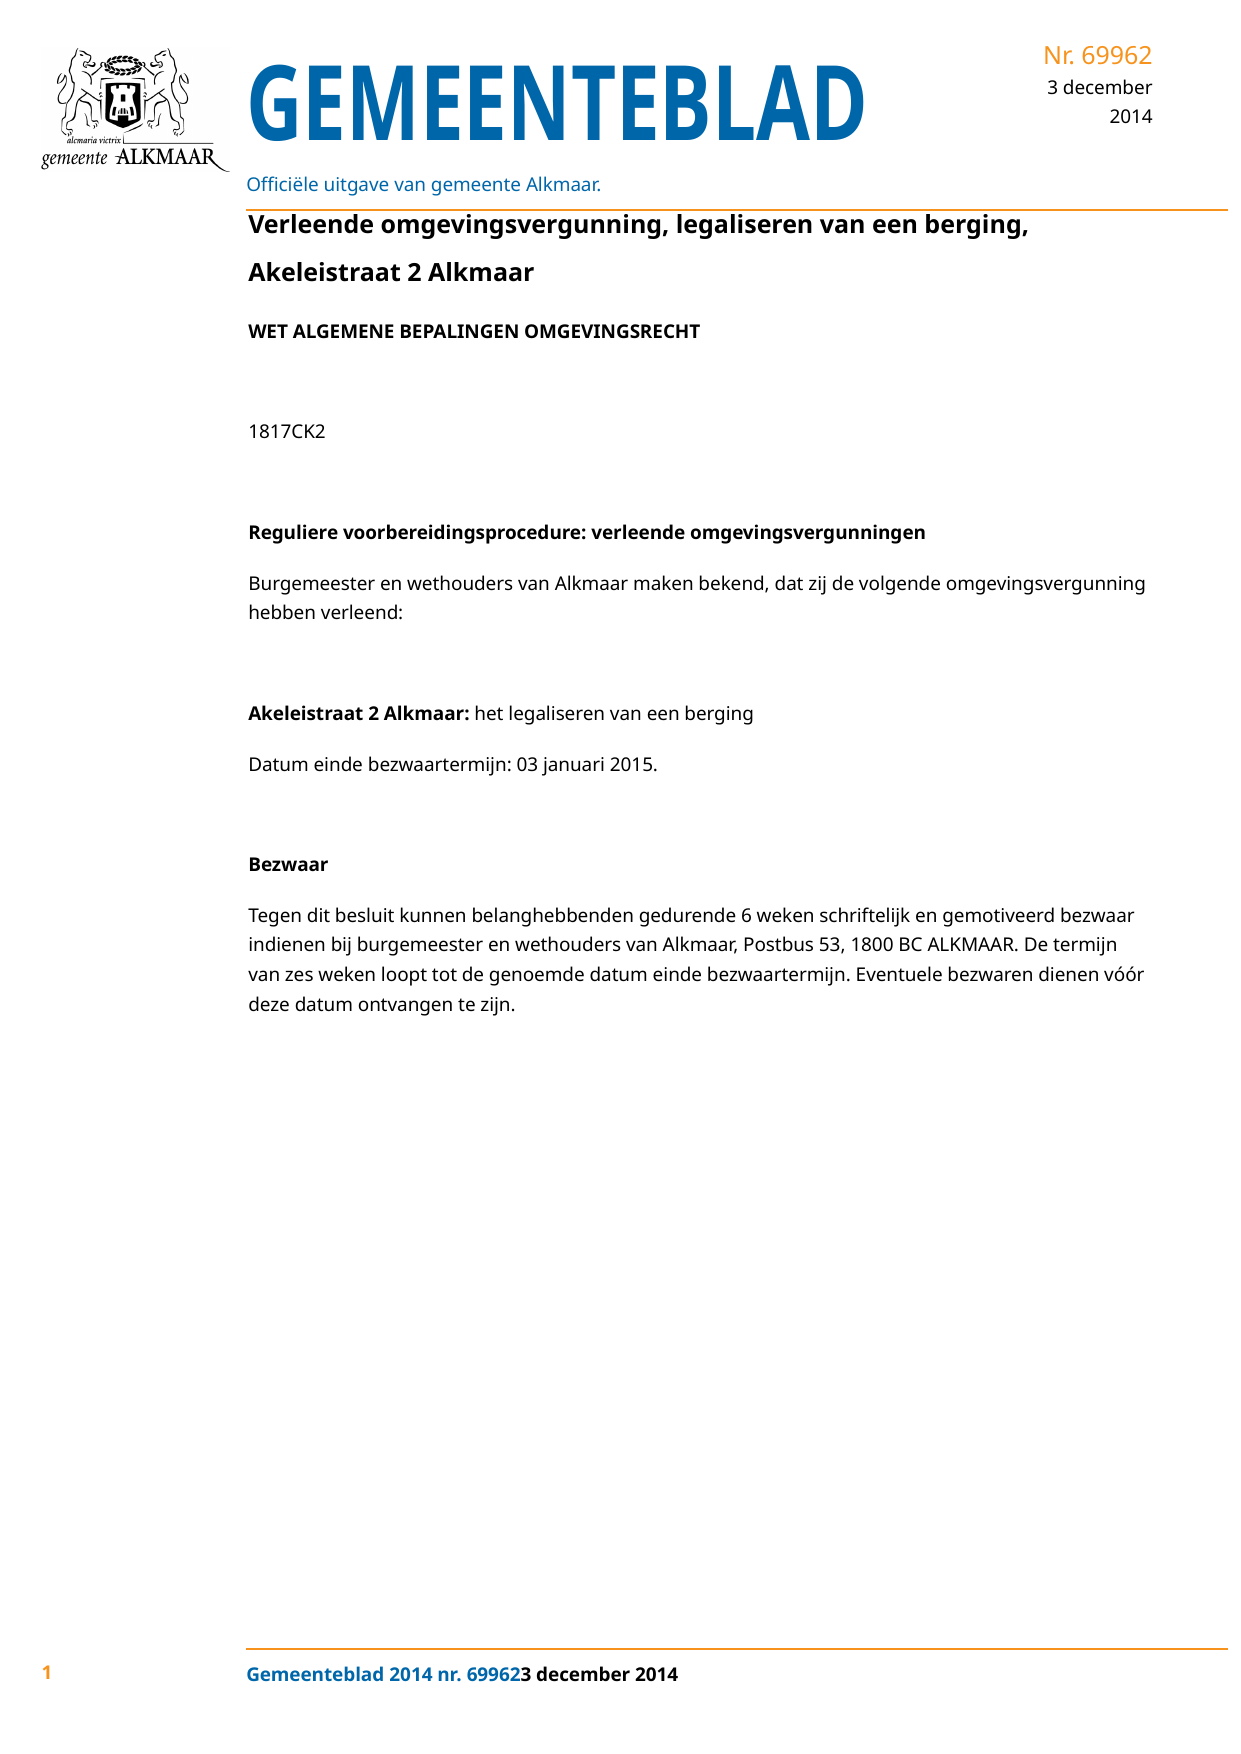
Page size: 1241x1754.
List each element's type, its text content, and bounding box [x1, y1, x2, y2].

text Datum einde bezwaartermijn: 03 januari 2015. [248, 751, 1152, 777]
text Akeleistraat 2 Alkmaar: het legaliseren van een berging [248, 700, 1152, 726]
text Reguliere voorbereidingsprocedure: verleende omgevingsvergunningen [248, 519, 1152, 545]
picture [41, 47, 231, 172]
text Bezwaar [248, 852, 1152, 877]
text Burgemeester en wethouders van Alkmaar maken bekend, dat zij de volgende omgevingsvergunning hebben verleend: [248, 570, 1152, 625]
text WET ALGEMENE BEPALINGEN OMGEVINGSRECHT [248, 318, 1152, 344]
text 1817CK2 [248, 419, 1152, 444]
text Tegen dit besluit kunnen belanghebbenden gedurende 6 weken schriftelijk en gemotiveerd bezwaar indienen bij burgemeester en wethouders van Alkmaar, Postbus 53, 1800 BC ALKMAAR. De termijn van zes weken loopt tot de genoemde datum einde bezwaartermijn. Eventuele bezwaren dienen vóór deze datum ontvangen te zijn. [248, 902, 1152, 1017]
text Verleende omgevingsvergunning, legaliseren van een berging, Akeleistraat 2 Alkmaar [248, 211, 1152, 288]
